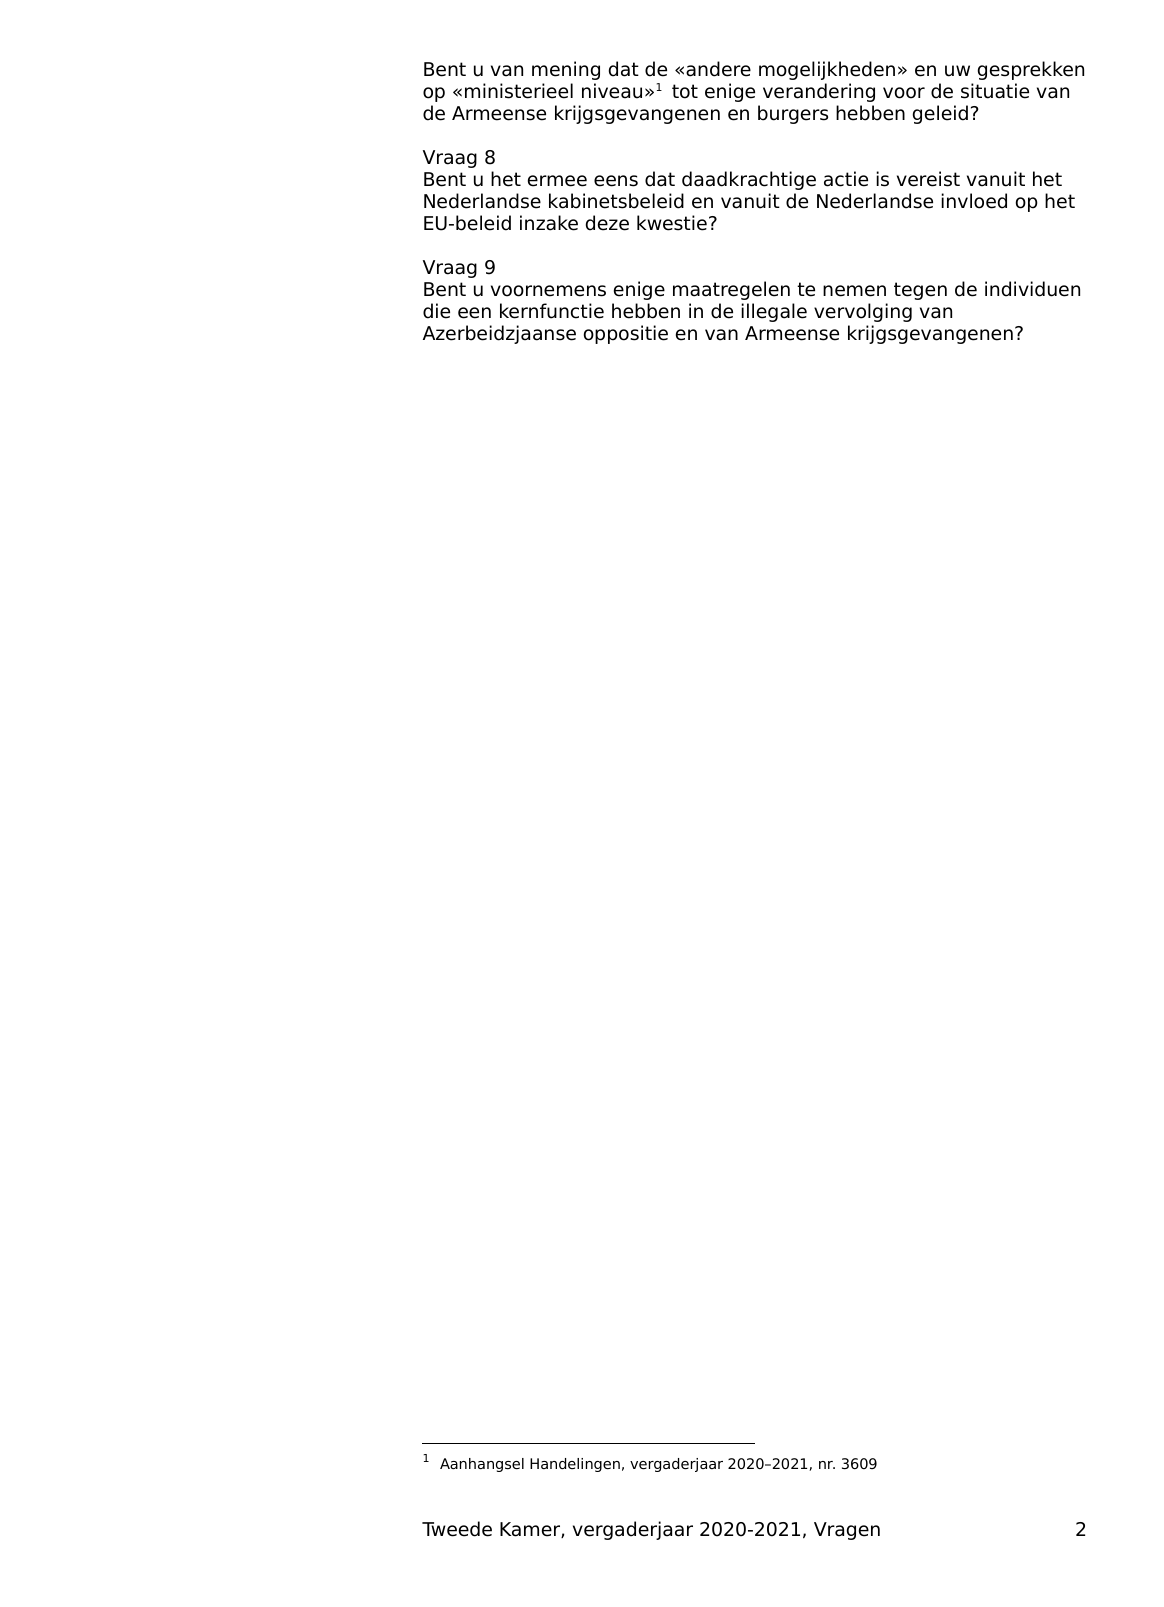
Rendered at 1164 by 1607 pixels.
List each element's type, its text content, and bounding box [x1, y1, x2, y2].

text Vraag 9 [422, 257, 1087, 279]
text Bent u van mening dat de «andere mogelijkheden» en uw gesprekken op «ministerieel niveau» tot enige verandering voor de situatie van de Armeense krijgsgevangenen en burgers hebben geleid? [422, 59, 1087, 125]
text Bent u voornemens enige maatregelen te nemen tegen de individuen die een kernfunctie hebben in de illegale vervolging van Azerbeidzjaanse oppositie en van Armeense krijgsgevangenen? [422, 279, 1087, 345]
text Vraag 8 [422, 147, 1087, 169]
text Aanhangsel Handelingen, vergaderjaar 2020–2021, nr. 3609 [422, 1452, 1087, 1474]
text Bent u het ermee eens dat daadkrachtige actie is vereist vanuit het Nederlandse kabinetsbeleid en vanuit de Nederlandse invloed op het EU-beleid inzake deze kwestie? [422, 169, 1087, 235]
